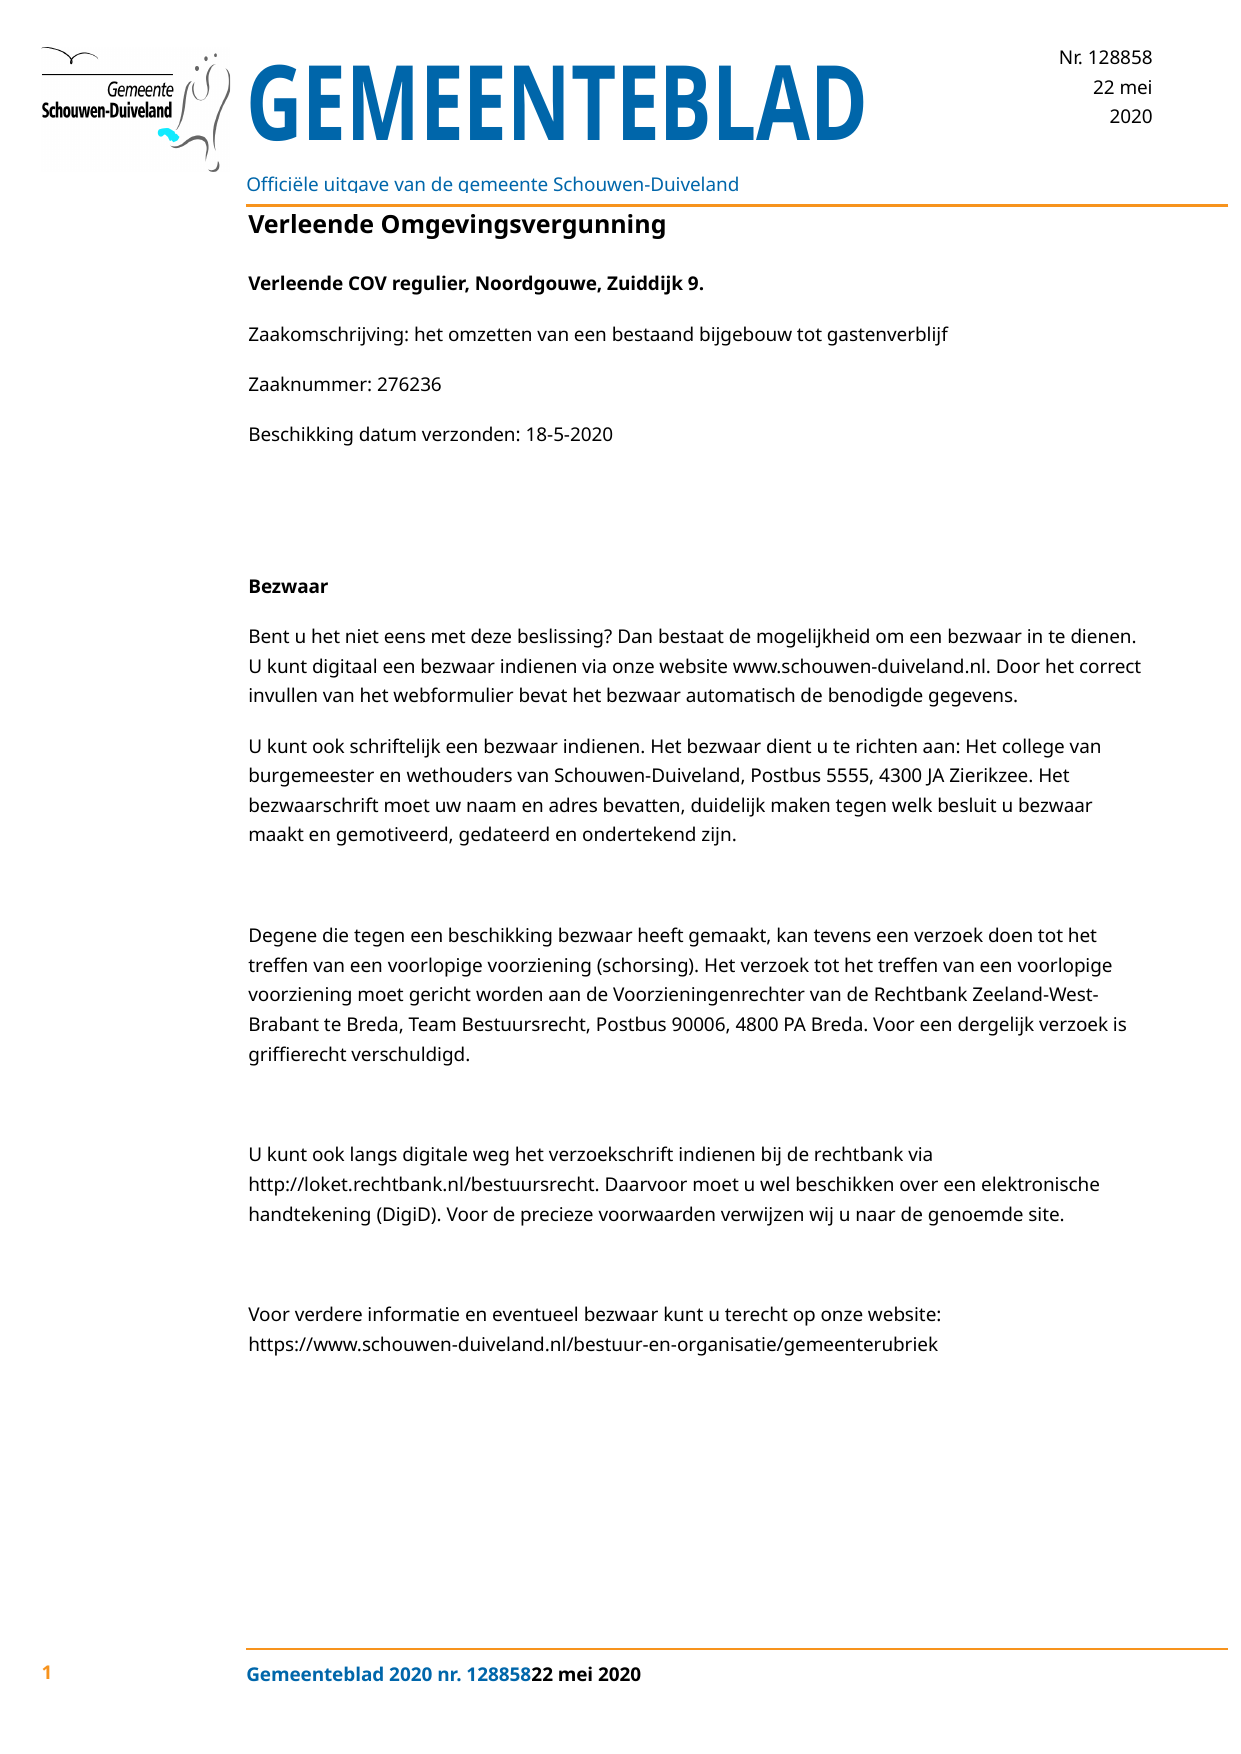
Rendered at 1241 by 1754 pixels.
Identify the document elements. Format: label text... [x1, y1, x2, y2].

text Zaaknummer: 276236 [248, 371, 1152, 397]
picture [41, 47, 231, 172]
text Zaakomschrijving: het omzetten van een bestaand bijgebouw tot gastenverblijf [248, 321, 1152, 346]
text Bent u het niet eens met deze beslissing? Dan bestaat de mogelijkheid om een bezwaar in te dienen. U kunt digitaal een bezwaar indienen via onze website www.schouwen-duiveland.nl. Door het correct invullen van het webformulier bevat het bezwaar automatisch de benodigde gegevens. [248, 623, 1152, 708]
text Verleende COV regulier, Noordgouwe, Zuiddijk 9. [248, 270, 1152, 296]
text Bezwaar [248, 573, 1152, 598]
text U kunt ook schriftelijk een bezwaar indienen. Het bezwaar dient u te richten aan: Het college van burgemeester en wethouders van Schouwen-Duiveland, Postbus 5555, 4300 JA Zierikzee. Het bezwaarschrift moet uw naam en adres bevatten, duidelijk maken tegen welk besluit u bezwaar maakt en gemotiveerd, gedateerd en ondertekend zijn. [248, 733, 1152, 847]
text Verleende Omgevingsvergunning [248, 207, 1152, 241]
text U kunt ook langs digitale weg het verzoekschrift indienen bij de rechtbank via http://loket.rechtbank.nl/bestuursrecht. Daarvoor moet u wel beschikken over een elektronische handtekening (DigiD). Voor de precieze voorwaarden verwijzen wij u naar de genoemde site. [248, 1142, 1152, 1226]
text Degene die tegen een beschikking bezwaar heeft gemaakt, kan tevens een verzoek doen tot het treffen van een voorlopige voorziening (schorsing). Het verzoek tot het treffen van een voorlopige voorziening moet gericht worden aan de Voorzieningenrechter van de Rechtbank Zeeland-West-Brabant te Breda, Team Bestuursrecht, Postbus 90006, 4800 PA Breda. Voor een dergelijk verzoek is griffierecht verschuldigd. [248, 922, 1152, 1066]
text Voor verdere informatie en eventueel bezwaar kunt u terecht op onze website: https://www.schouwen-duiveland.nl/bestuur-en-organisatie/gemeenterubriek [248, 1302, 1152, 1357]
text Beschikking datum verzonden: 18-5-2020 [248, 422, 1152, 447]
